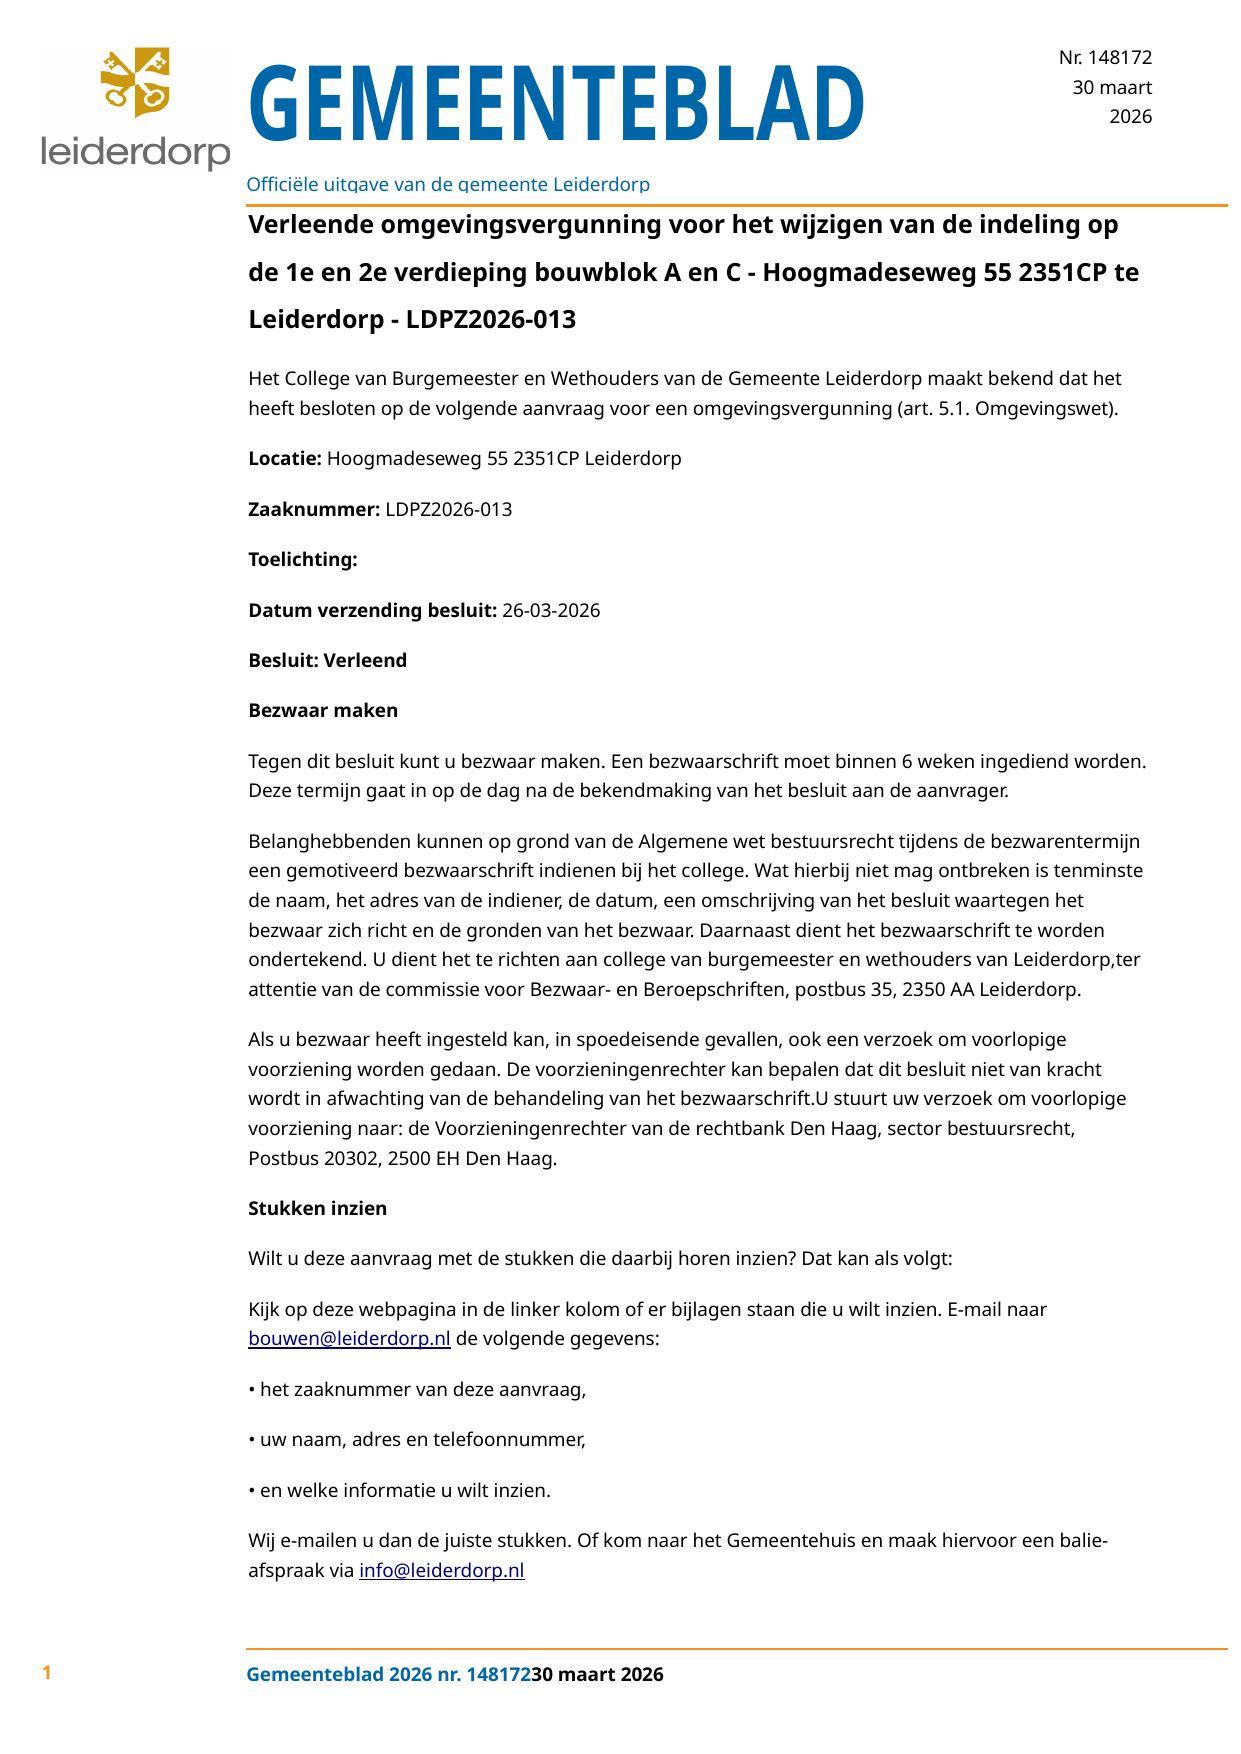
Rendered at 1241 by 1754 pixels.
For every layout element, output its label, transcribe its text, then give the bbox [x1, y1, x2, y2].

text Het College van Burgemeester en Wethouders van de Gemeente Leiderdorp maakt bekend dat het heeft besloten op de volgende aanvraag voor een omgevingsvergunning (art. 5.1. Omgevingswet). [248, 366, 1152, 421]
text Belanghebbenden kunnen op grond van de Algemene wet bestuursrecht tijdens de bezwarentermijn een gemotiveerd bezwaarschrift indienen bij het college. Wat hierbij niet mag ontbreken is tenminste de naam, het adres van de indiener, de datum, een omschrijving van het besluit waartegen het bezwaar zich richt en de gronden van het bezwaar. Daarnaast dient het bezwaarschrift te worden ondertekend. U dient het te richten aan college van burgemeester en wethouders van Leiderdorp,ter attentie van de commissie voor Bezwaar- en Beroepschriften, postbus 35, 2350 AA Leiderdorp. [248, 828, 1152, 1002]
text • uw naam, adres en telefoonnummer, [248, 1426, 1152, 1452]
text Tegen dit besluit kunt u bezwaar maken. Een bezwaarschrift moet binnen 6 weken ingediend worden. Deze termijn gaat in op de dag na de bekendmaking van het besluit aan de aanvrager. [248, 748, 1152, 803]
text Wij e-mailen u dan de juiste stukken. Of kom naar het Gemeentehuis en maak hiervoor een balie-afspraak via info@leiderdorp.nl [248, 1527, 1152, 1582]
text Stukken inzien [248, 1195, 1152, 1221]
text Locatie: Hoogmadeseweg 55 2351CP Leiderdorp [248, 446, 1152, 471]
text Besluit: Verleend [248, 647, 1152, 673]
text • en welke informatie u wilt inzien. [248, 1477, 1152, 1502]
text Zaaknummer: LDPZ2026-013 [248, 496, 1152, 522]
text Datum verzending besluit: 26-03-2026 [248, 597, 1152, 622]
text Toelichting: [248, 546, 1152, 572]
text Als u bezwaar heeft ingesteld kan, in spoedeisende gevallen, ook een verzoek om voorlopige voorziening worden gedaan. De voorzieningenrechter kan bepalen dat dit besluit niet van kracht wordt in afwachting van de behandeling van het bezwaarschrift.U stuurt uw verzoek om voorlopige voorziening naar: de Voorzieningenrechter van de rechtbank Den Haag, sector bestuursrecht, Postbus 20302, 2500 EH Den Haag. [248, 1026, 1152, 1170]
text Bezwaar maken [248, 698, 1152, 723]
text • het zaaknummer van deze aanvraag, [248, 1376, 1152, 1402]
picture [41, 47, 231, 172]
text Kijk op deze webpagina in de linker kolom of er bijlagen staan die u wilt inzien. E-mail naar bouwen@leiderdorp.nl de volgende gegevens: [248, 1296, 1152, 1351]
text Verleende omgevingsvergunning voor het wijzigen van de indeling op de 1e en 2e verdieping bouwblok A en C - Hoogmadeseweg 55 2351CP te Leiderdorp - LDPZ2026-013 [248, 207, 1152, 336]
text Wilt u deze aanvraag met de stukken die daarbij horen inzien? Dat kan als volgt: [248, 1246, 1152, 1271]
